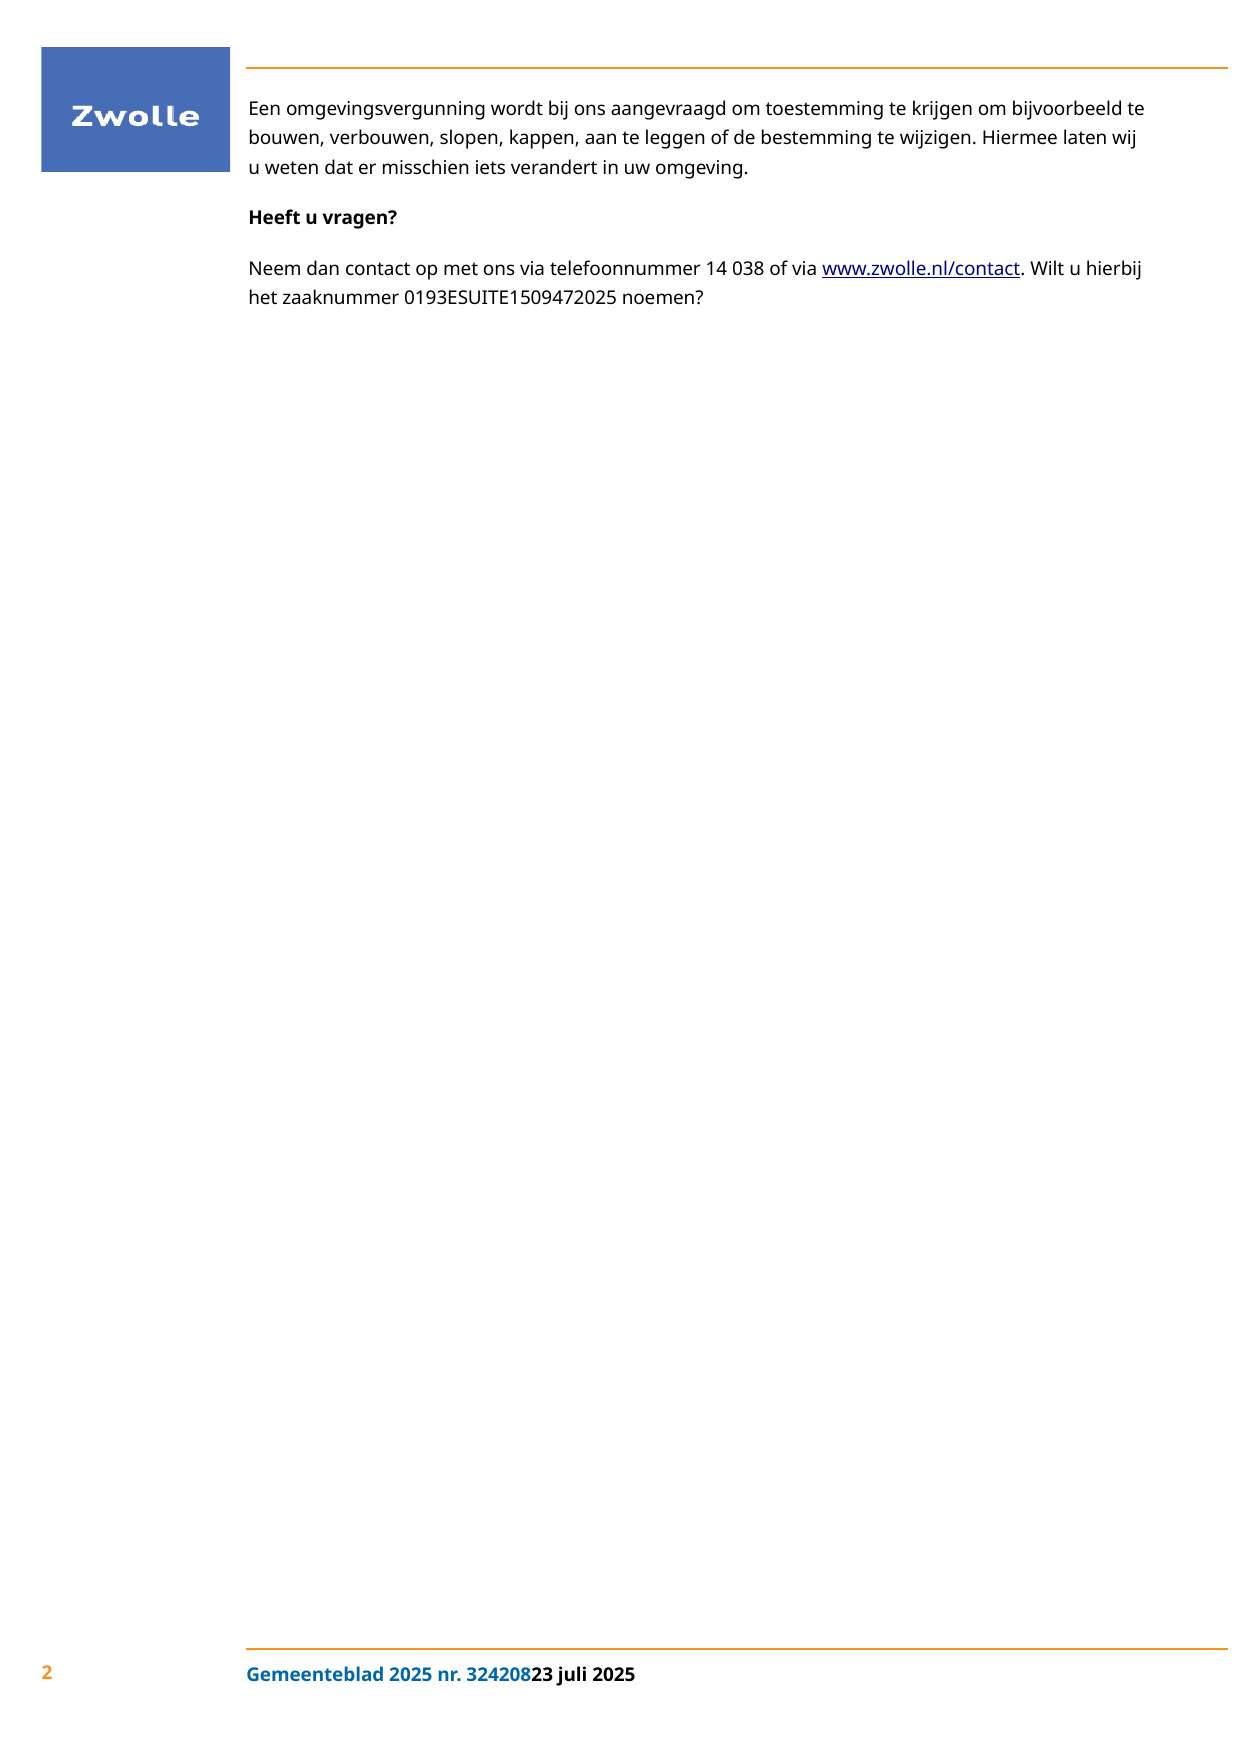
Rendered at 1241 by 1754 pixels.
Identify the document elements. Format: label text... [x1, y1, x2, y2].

picture [41, 47, 231, 172]
text Een omgevingsvergunning wordt bij ons aangevraagd om toestemming te krijgen om bijvoorbeeld te bouwen, verbouwen, slopen, kappen, aan te leggen of de bestemming te wijzigen. Hiermee laten wij u weten dat er misschien iets verandert in uw omgeving. [248, 95, 1152, 180]
text Neem dan contact op met ons via telefoonnummer 14 038 of via www.zwolle.nl/contact. Wilt u hierbij het zaaknummer 0193ESUITE1509472025 noemen? [248, 255, 1152, 310]
text Heeft u vragen? [248, 204, 1152, 230]
